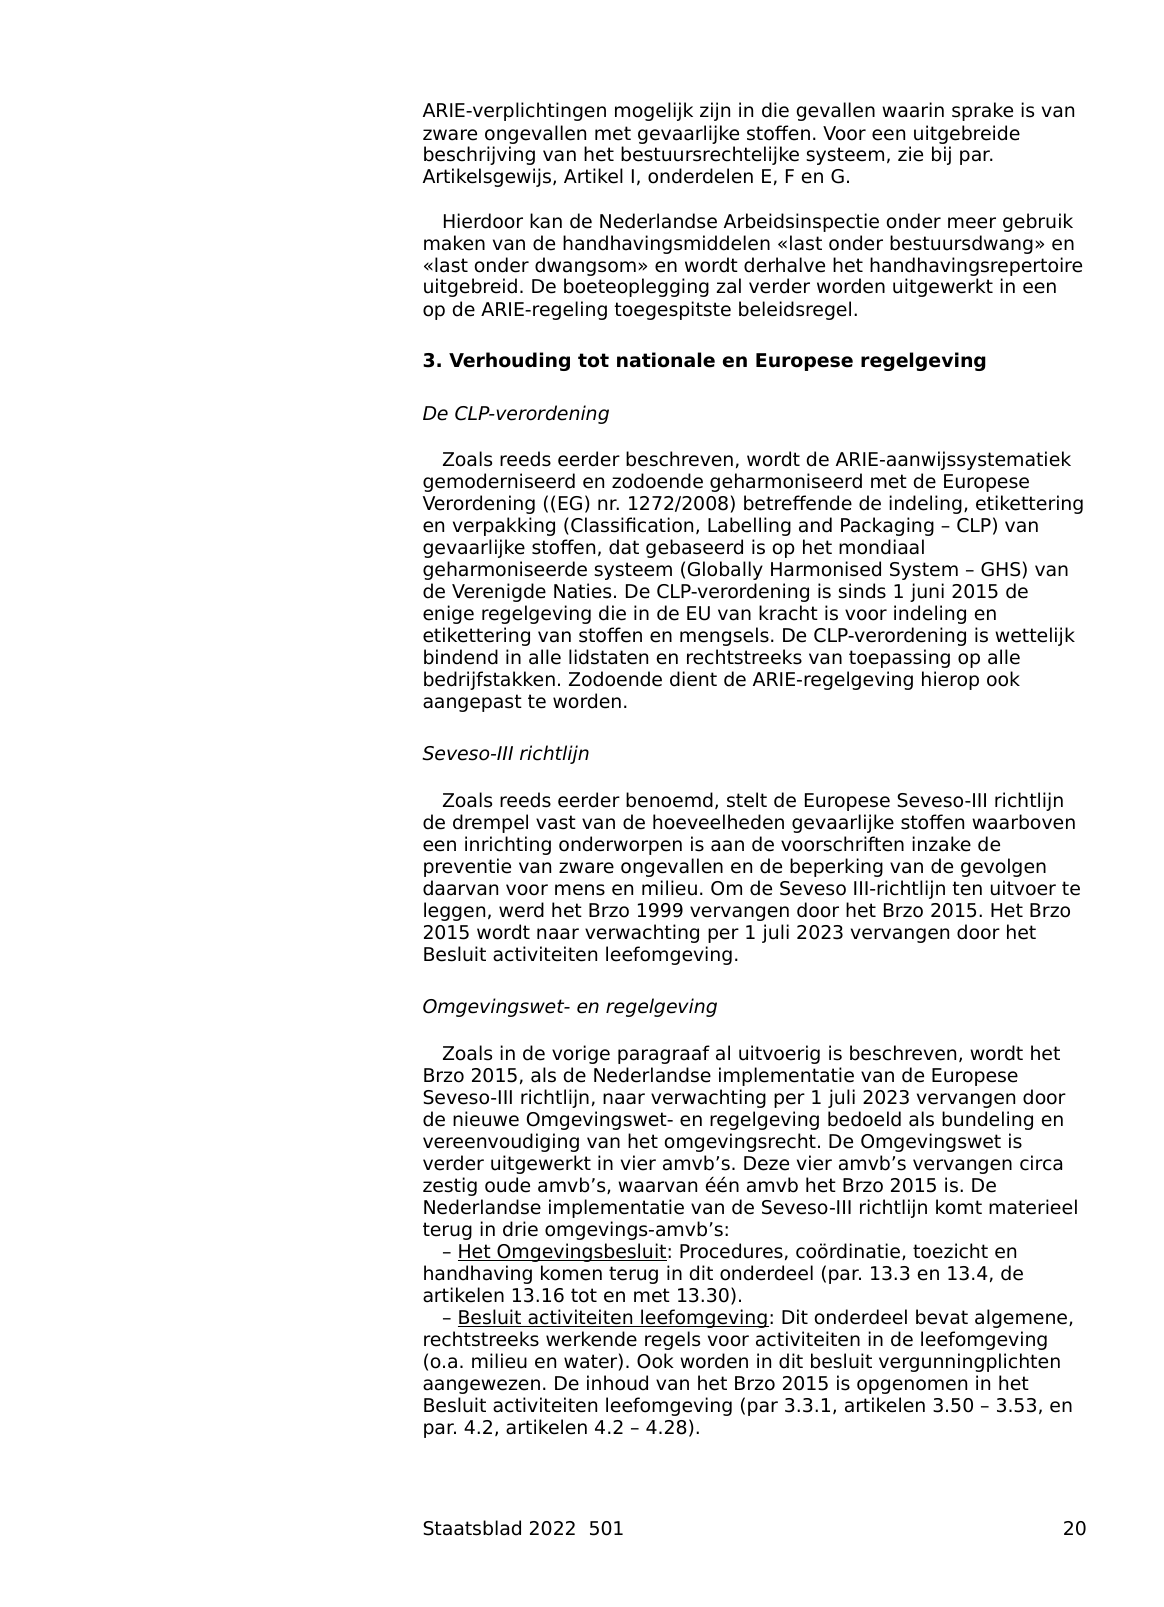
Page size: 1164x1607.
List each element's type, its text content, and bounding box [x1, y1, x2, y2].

text Zoals reeds eerder beschreven, wordt de ARIE-aanwijssystematiek gemoderniseerd en zodoende geharmoniseerd met de Europese Verordening ((EG) nr. 1272/2008) betreffende de indeling, etikettering en verpakking (Classification, Labelling and Packaging – CLP) van gevaarlijke stoffen, dat gebaseerd is op het mondiaal geharmoniseerde systeem (Globally Harmonised System – GHS) van de Verenigde Naties. De CLP-verordening is sinds 1 juni 2015 de enige regelgeving die in de EU van kracht is voor indeling en etikettering van stoffen en mengsels. De CLP-verordening is wettelijk bindend in alle lidstaten en rechtstreeks van toepassing op alle bedrijfstakken. Zodoende dient de ARIE-regelgeving hierop ook aangepast te worden. [422, 449, 1087, 713]
text – Besluit activiteiten leefomgeving: Dit onderdeel bevat algemene, rechtstreeks werkende regels voor activiteiten in de leefomgeving (o.a. milieu en water). Ook worden in dit besluit vergunningplichten aangewezen. De inhoud van het Brzo 2015 is opgenomen in het Besluit activiteiten leefomgeving (par 3.3.1, artikelen 3.50 – 3.53, en par. 4.2, artikelen 4.2 – 4.28). [422, 1307, 1087, 1438]
text – Het Omgevingsbesluit: Procedures, coördinatie, toezicht en handhaving komen terug in dit onderdeel (par. 13.3 en 13.4, de artikelen 13.16 tot en met 13.30). [422, 1241, 1087, 1307]
text Zoals reeds eerder benoemd, stelt de Europese Seveso-III richtlijn de drempel vast van de hoeveelheden gevaarlijke stoffen waarboven een inrichting onderworpen is aan de voorschriften inzake de preventie van zware ongevallen en de beperking van de gevolgen daarvan voor mens en milieu. Om de Seveso III-richtlijn ten uitvoer te leggen, werd het Brzo 1999 vervangen door het Brzo 2015. Het Brzo 2015 wordt naar verwachting per 1 juli 2023 vervangen door het Besluit activiteiten leefomgeving. [422, 790, 1087, 966]
subtitle 3. Verhouding tot nationale en Europese regelgeving [422, 350, 1087, 372]
text ARIE-verplichtingen mogelijk zijn in die gevallen waarin sprake is van zware ongevallen met gevaarlijke stoffen. Voor een uitgebreide beschrijving van het bestuursrechtelijke systeem, zie bij par. Artikelsgewijs, Artikel I, onderdelen E, F en G. [422, 100, 1087, 188]
subtitle Omgevingswet- en regelgeving [422, 996, 1087, 1018]
subtitle De CLP-verordening [422, 402, 1087, 424]
text Hierdoor kan de Nederlandse Arbeidsinspectie onder meer gebruik maken van de handhavingsmiddelen «last onder bestuursdwang» en «last onder dwangsom» en wordt derhalve het handhavingsrepertoire uitgebreid. De boeteoplegging zal verder worden uitgewerkt in een op de ARIE-regeling toegespitste beleidsregel. [422, 211, 1087, 320]
text Zoals in de vorige paragraaf al uitvoerig is beschreven, wordt het Brzo 2015, als de Nederlandse implementatie van de Europese Seveso-III richtlijn, naar verwachting per 1 juli 2023 vervangen door de nieuwe Omgevingswet- en regelgeving bedoeld als bundeling en vereenvoudiging van het omgevingsrecht. De Omgevingswet is verder uitgewerkt in vier amvb’s. Deze vier amvb’s vervangen circa zestig oude amvb’s, waarvan één amvb het Brzo 2015 is. De Nederlandse implementatie van de Seveso-III richtlijn komt materieel terug in drie omgevings-amvb’s: [422, 1043, 1087, 1241]
subtitle Seveso-III richtlijn [422, 743, 1087, 765]
